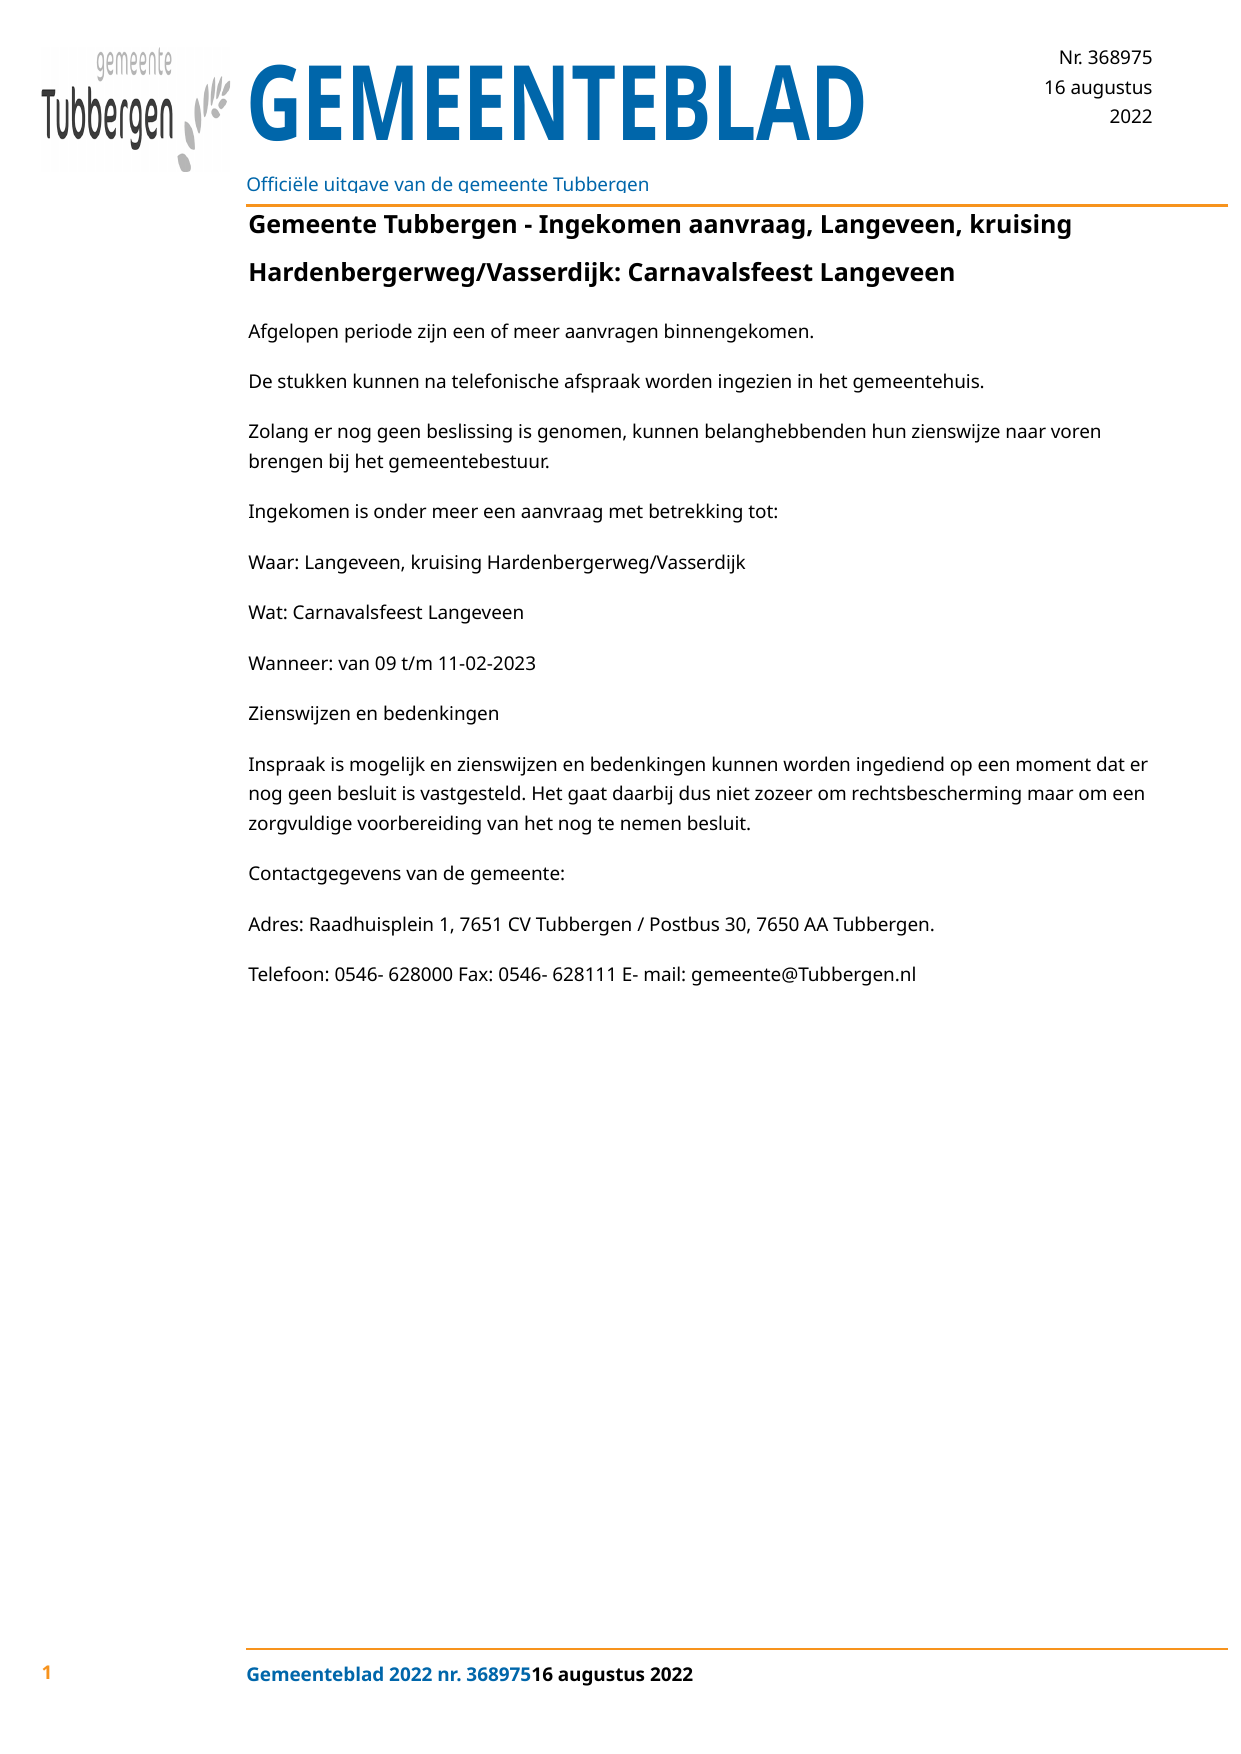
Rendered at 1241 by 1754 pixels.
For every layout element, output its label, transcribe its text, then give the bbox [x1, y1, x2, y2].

text Wat: Carnavalsfeest Langeveen [248, 599, 1152, 625]
text Adres: Raadhuisplein 1, 7651 CV Tubbergen / Postbus 30, 7650 AA Tubbergen. [248, 911, 1152, 937]
text Waar: Langeveen, kruising Hardenbergerweg/Vasserdijk [248, 549, 1152, 575]
text Ingekomen is onder meer een aanvraag met betrekking tot: [248, 499, 1152, 524]
text Zienswijzen en bedenkingen [248, 700, 1152, 726]
text Contactgegevens van de gemeente: [248, 860, 1152, 886]
text Wanneer: van 09 t/m 11-02-2023 [248, 650, 1152, 676]
text Zolang er nog geen beslissing is genomen, kunnen belanghebbenden hun zienswijze naar voren brengen bij het gemeentebestuur. [248, 419, 1152, 474]
text Gemeente Tubbergen - Ingekomen aanvraag, Langeveen, kruising Hardenbergerweg/Vasserdijk: Carnavalsfeest Langeveen [248, 207, 1152, 288]
text Telefoon: 0546- 628000 Fax: 0546- 628111 E- mail: gemeente@Tubbergen.nl [248, 961, 1152, 987]
picture [41, 47, 231, 172]
text Inspraak is mogelijk en zienswijzen en bedenkingen kunnen worden ingediend op een moment dat er nog geen besluit is vastgesteld. Het gaat daarbij dus niet zozeer om rechtsbescherming maar om een zorgvuldige voorbereiding van het nog te nemen besluit. [248, 751, 1152, 836]
text De stukken kunnen na telefonische afspraak worden ingezien in het gemeentehuis. [248, 368, 1152, 394]
text Afgelopen periode zijn een of meer aanvragen binnengekomen. [248, 318, 1152, 344]
